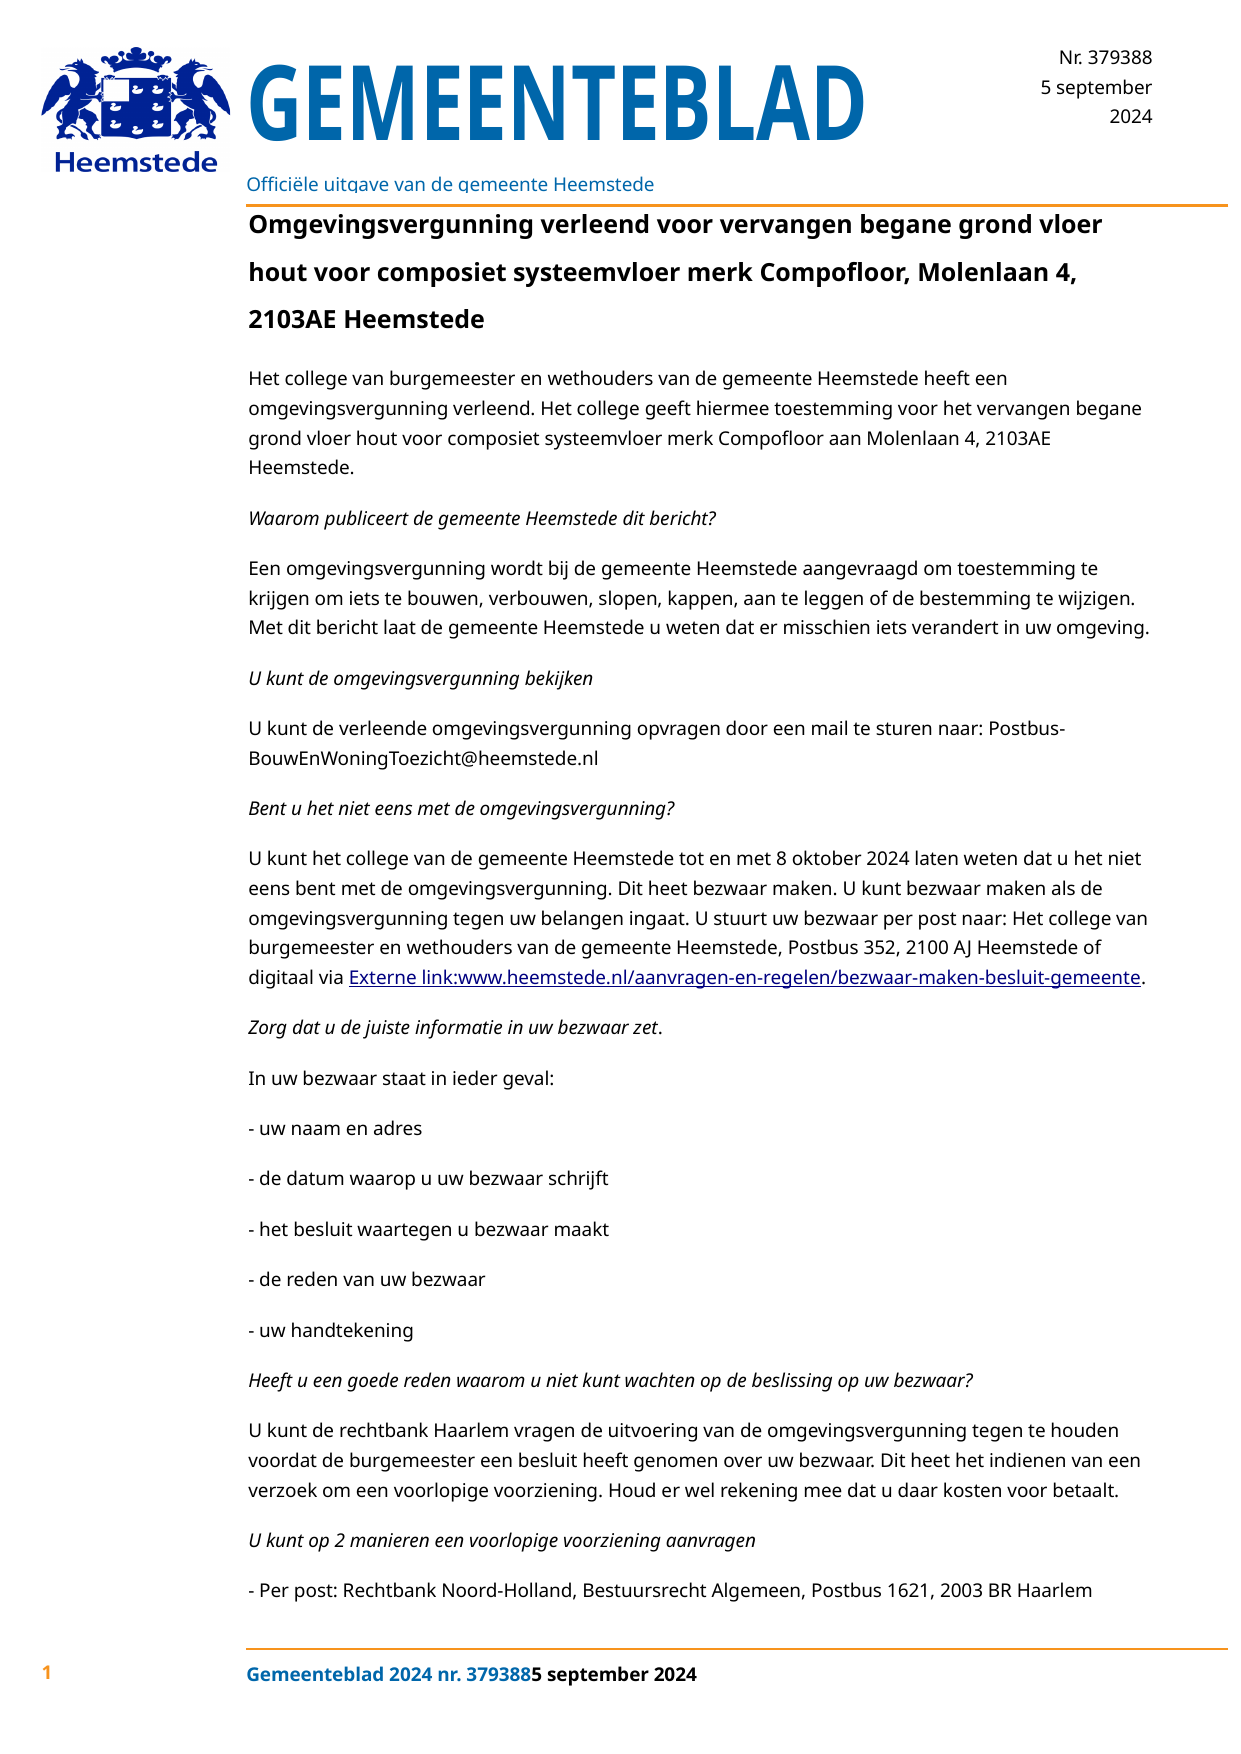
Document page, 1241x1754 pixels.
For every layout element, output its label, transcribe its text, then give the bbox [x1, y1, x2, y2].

text Waarom publiceert de gemeente Heemstede dit bericht? [248, 505, 1152, 530]
text - uw naam en adres [248, 1115, 1152, 1141]
text - het besluit waartegen u bezwaar maakt [248, 1216, 1152, 1242]
text U kunt de omgevingsvergunning bekijken [248, 665, 1152, 690]
picture [41, 47, 231, 172]
text - de reden van uw bezwaar [248, 1266, 1152, 1292]
text U kunt op 2 manieren een voorlopige voorziening aanvragen [248, 1527, 1152, 1553]
text Omgevingsvergunning verleend voor vervangen begane grond vloer hout voor composiet systeemvloer merk Compofloor, Molenlaan 4, 2103AE Heemstede [248, 207, 1152, 336]
text Bent u het niet eens met de omgevingsvergunning? [248, 795, 1152, 821]
text Het college van burgemeester en wethouders van de gemeente Heemstede heeft een omgevingsvergunning verleend. Het college geeft hiermee toestemming voor het vervangen begane grond vloer hout voor composiet systeemvloer merk Compofloor aan Molenlaan 4, 2103AE Heemstede. [248, 366, 1152, 480]
text - Per post: Rechtbank Noord-Holland, Bestuursrecht Algemeen, Postbus 1621, 2003 BR Haarlem [248, 1578, 1152, 1603]
text Zorg dat u de juiste informatie in uw bezwaar zet. [248, 1014, 1152, 1040]
text Heeft u een goede reden waarom u niet kunt wachten op de beslissing op uw bezwaar? [248, 1367, 1152, 1393]
text - uw handtekening [248, 1317, 1152, 1342]
text Een omgevingsvergunning wordt bij de gemeente Heemstede aangevraagd om toestemming te krijgen om iets te bouwen, verbouwen, slopen, kappen, aan te leggen of de bestemming te wijzigen. Met dit bericht laat de gemeente Heemstede u weten dat er misschien iets verandert in uw omgeving. [248, 555, 1152, 640]
text U kunt de verleende omgevingsvergunning opvragen door een mail te sturen naar: Postbus-BouwEnWoningToezicht@heemstede.nl [248, 715, 1152, 770]
text U kunt het college van de gemeente Heemstede tot en met 8 oktober 2024 laten weten dat u het niet eens bent met de omgevingsvergunning. Dit heet bezwaar maken. U kunt bezwaar maken als de omgevingsvergunning tegen uw belangen ingaat. U stuurt uw bezwaar per post naar: Het college van burgemeester en wethouders van de gemeente Heemstede, Postbus 352, 2100 AJ Heemstede of digitaal via Externe link:www.heemstede.nl/aanvragen-en-regelen/bezwaar-maken-besluit-gemeente. [248, 846, 1152, 989]
text In uw bezwaar staat in ieder geval: [248, 1065, 1152, 1090]
text U kunt de rechtbank Haarlem vragen de uitvoering van de omgevingsvergunning tegen te houden voordat de burgemeester een besluit heeft genomen over uw bezwaar. Dit heet het indienen van een verzoek om een voorlopige voorziening. Houd er wel rekening mee dat u daar kosten voor betaalt. [248, 1418, 1152, 1502]
text - de datum waarop u uw bezwaar schrijft [248, 1166, 1152, 1191]
